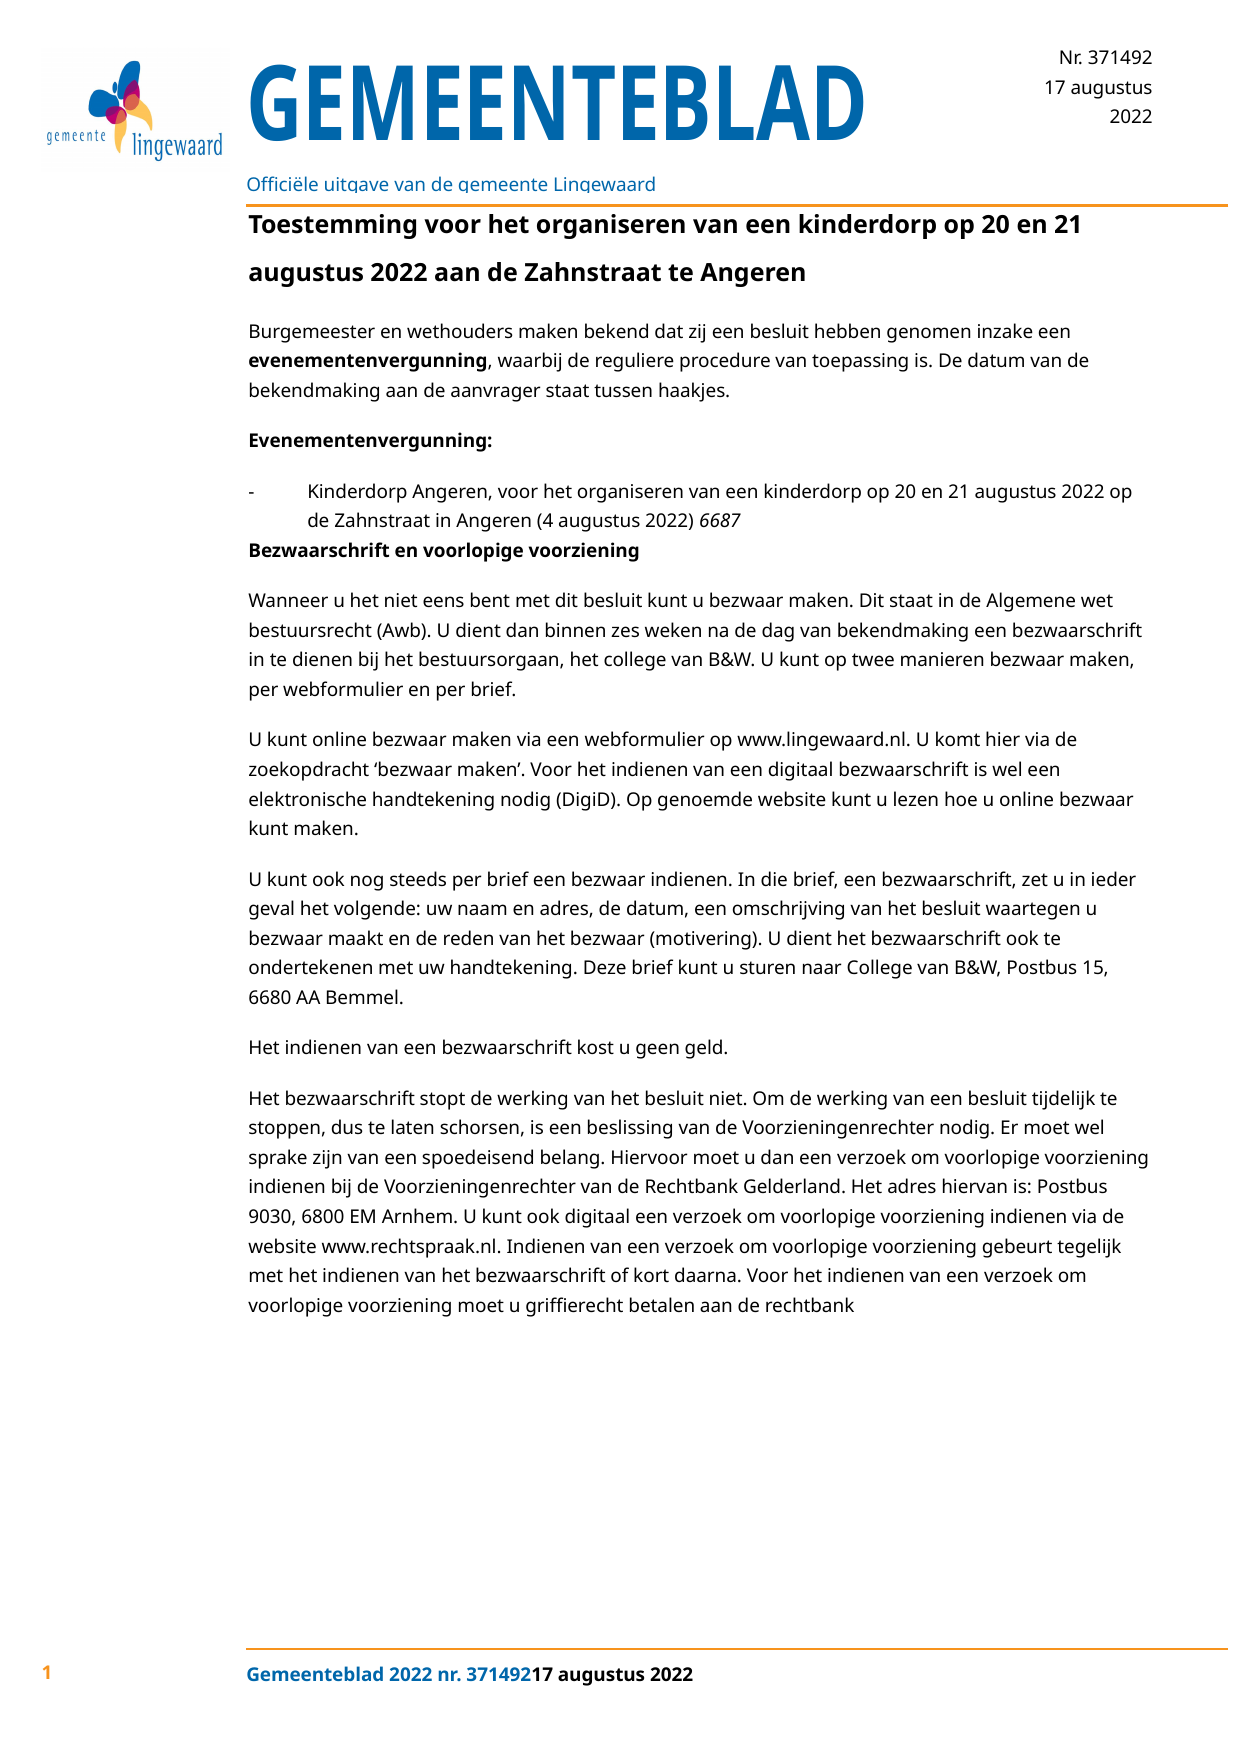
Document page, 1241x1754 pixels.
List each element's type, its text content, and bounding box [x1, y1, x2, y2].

picture [41, 47, 231, 172]
text Toestemming voor het organiseren van een kinderdorp op 20 en 21 augustus 2022 aan de Zahnstraat te Angeren [248, 207, 1152, 288]
text Het bezwaarschrift stopt de werking van het besluit niet. Om de werking van een besluit tijdelijk te stoppen, dus te laten schorsen, is een beslissing van de Voorzieningenrechter nodig. Er moet wel sprake zijn van een spoedeisend belang. Hiervoor moet u dan een verzoek om voorlopige voorziening indienen bij de Voorzieningenrechter van de Rechtbank Gelderland. Het adres hiervan is: Postbus 9030, 6800 EM Arnhem. U kunt ook digitaal een verzoek om voorlopige voorziening indienen via de website www.rechtspraak.nl. Indienen van een verzoek om voorlopige voorziening gebeurt tegelijk met het indienen van het bezwaarschrift of kort daarna. Voor het indienen van een verzoek om voorlopige voorziening moet u griffierecht betalen aan de rechtbank [248, 1085, 1152, 1318]
text U kunt ook nog steeds per brief een bezwaar indienen. In die brief, een bezwaarschrift, zet u in ieder geval het volgende: uw naam en adres, de datum, een omschrijving van het besluit waartegen u bezwaar maakt en de reden van het bezwaar (motivering). U dient het bezwaarschrift ook te ondertekenen met uw handtekening. Deze brief kunt u sturen naar College van B&W, Postbus 15, 6680 AA Bemmel. [248, 866, 1152, 1010]
text U kunt online bezwaar maken via een webformulier op www.lingewaard.nl. U komt hier via de zoekopdracht ‘bezwaar maken’. Voor het indienen van een digitaal bezwaarschrift is wel een elektronische handtekening nodig (DigiD). Op genoemde website kunt u lezen hoe u online bezwaar kunt maken. [248, 727, 1152, 841]
text Bezwaarschrift en voorlopige voorziening [248, 537, 1152, 563]
text Evenementenvergunning: [248, 427, 1152, 453]
text Het indienen van een bezwaarschrift kost u geen geld. [248, 1034, 1152, 1060]
text Wanneer u het niet eens bent met dit besluit kunt u bezwaar maken. Dit staat in de Algemene wet bestuursrecht (Awb). U dient dan binnen zes weken na de dag van bekendmaking een bezwaarschrift in te dienen bij het bestuursorgaan, het college van B&W. U kunt op twee manieren bezwaar maken, per webformulier en per brief. [248, 587, 1152, 702]
text Burgemeester en wethouders maken bekend dat zij een besluit hebben genomen inzake een evenementenvergunning, waarbij de reguliere procedure van toepassing is. De datum van de bekendmaking aan de aanvrager staat tussen haakjes. [248, 318, 1152, 403]
list Kinderdorp Angeren, voor het organiseren van een kinderdorp op 20 en 21 augustus 2022 op de Zahnstraat in Angeren (4 augustus 2022) 6687 [248, 478, 1152, 533]
